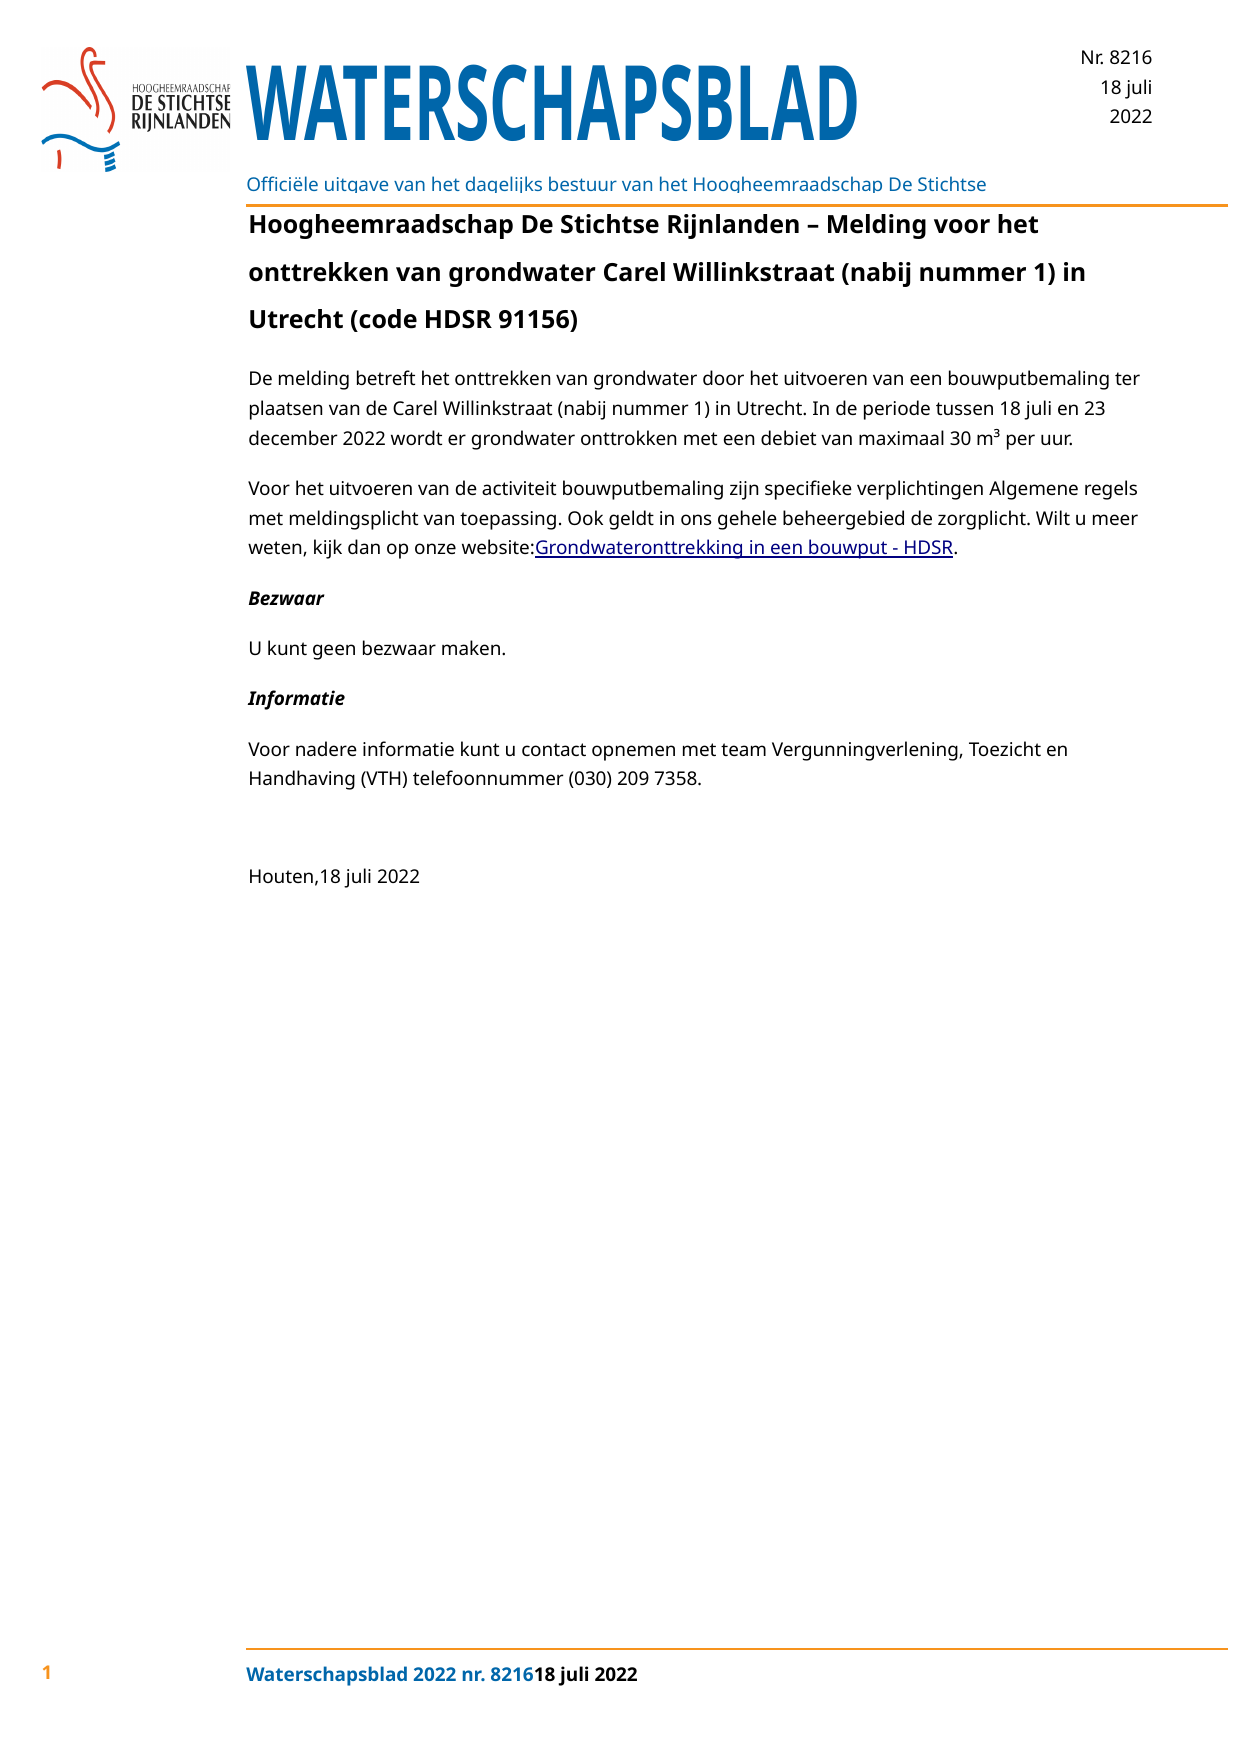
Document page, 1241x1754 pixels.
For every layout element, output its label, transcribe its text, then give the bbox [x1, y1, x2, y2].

text De melding betreft het onttrekken van grondwater door het uitvoeren van een bouwputbemaling ter plaatsen van de Carel Willinkstraat (nabij nummer 1) in Utrecht. In de periode tussen 18 juli en 23 december 2022 wordt er grondwater onttrokken met een debiet van maximaal 30 m³ per uur. [248, 366, 1152, 450]
text Informatie [248, 686, 1152, 711]
text Hoogheemraadschap De Stichtse Rijnlanden – Melding voor het onttrekken van grondwater Carel Willinkstraat (nabij nummer 1) in Utrecht (code HDSR 91156) [248, 207, 1152, 336]
text Bezwaar [248, 585, 1152, 610]
text Voor nadere informatie kunt u contact opnemen met team Vergunningverlening, Toezicht en Handhaving (VTH) telefoonnummer (030) 209 7358. [248, 736, 1152, 791]
text Houten,18 juli 2022 [248, 864, 1152, 889]
text U kunt geen bezwaar maken. [248, 635, 1152, 661]
text Voor het uitvoeren van de activiteit bouwputbemaling zijn specifieke verplichtingen Algemene regels met meldingsplicht van toepassing. Ook geldt in ons gehele beheergebied de zorgplicht. Wilt u meer weten, kijk dan op onze website:Grondwateronttrekking in een bouwput - HDSR. [248, 475, 1152, 560]
picture [41, 47, 231, 172]
